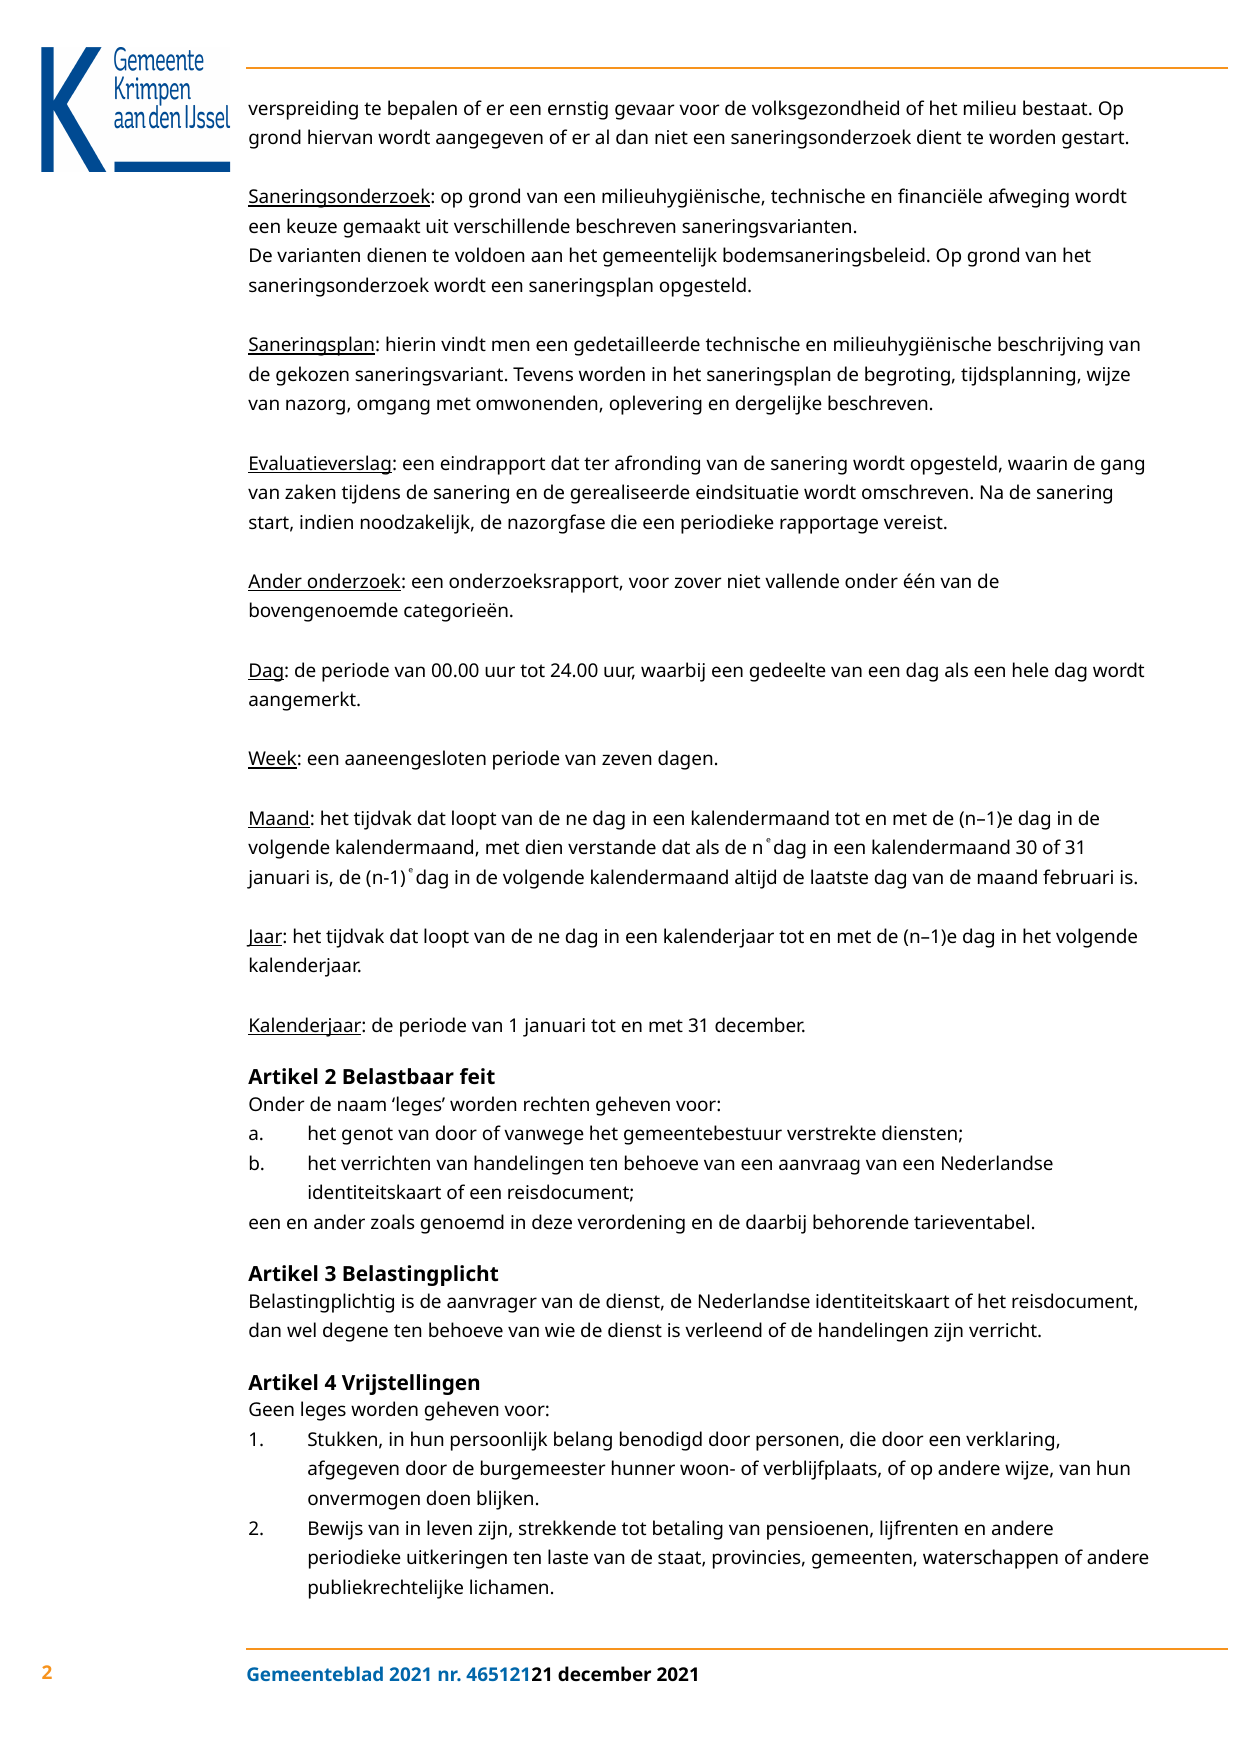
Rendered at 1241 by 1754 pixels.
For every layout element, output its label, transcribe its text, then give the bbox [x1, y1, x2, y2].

text Artikel 3 Belastingplicht [248, 1259, 1152, 1288]
text Geen leges worden geheven voor: [248, 1396, 1152, 1422]
text Evaluatieverslag: een eindrapport dat ter afronding van de sanering wordt opgesteld, waarin de gang van zaken tijdens de sanering en de gerealiseerde eindsituatie wordt omschreven. Na de sanering start, indien noodzakelijk, de nazorgfase die een periodieke rapportage vereist. [248, 450, 1152, 535]
text Belastingplichtig is de aanvrager van de dienst, de Nederlandse identiteitskaart of het reisdocument, dan wel degene ten behoeve van wie de dienst is verleend of de handelingen zijn verricht. [248, 1288, 1152, 1343]
text Ander onderzoek: een onderzoeksrapport, voor zover niet vallende onder één van de bovengenoemde categorieën. [248, 568, 1152, 623]
text Maand: het tijdvak dat loopt van de ne dag in een kalendermaand tot en met de (n–1)e dag in de volgende kalendermaand, met dien verstande dat als de n ͤ dag in een kalendermaand 30 of 31 januari is, de (n-1) ͤ dag in de volgende kalendermaand altijd de laatste dag van de maand februari is. [248, 805, 1152, 890]
text Artikel 4 Vrijstellingen [248, 1368, 1152, 1396]
text Saneringsplan: hierin vindt men een gedetailleerde technische en milieuhygiënische beschrijving van de gekozen saneringsvariant. Tevens worden in het saneringsplan de begroting, tijdsplanning, wijze van nazorg, omgang met omwonenden, oplevering en dergelijke beschreven. [248, 331, 1152, 416]
list Stukken, in hun persoonlijk belang benodigd door personen, die door een verklaring, afgegeven door de burgemeester hunner woon- of verblijfplaats, of op andere wijze, van hun onvermogen doen blijken. [248, 1426, 1152, 1511]
list het verrichten van handelingen ten behoeve van een aanvraag van een Nederlandse identiteitskaart of een reisdocument; [248, 1150, 1152, 1205]
text verspreiding te bepalen of er een ernstig gevaar voor de volksgezondheid of het milieu bestaat. Op grond hiervan wordt aangegeven of er al dan niet een saneringsonderzoek dient te worden gestart. [248, 95, 1152, 150]
list het genot van door of vanwege het gemeentebestuur verstrekte diensten; [248, 1120, 1152, 1146]
text Dag: de periode van 00.00 uur tot 24.00 uur, waarbij een gedeelte van een dag als een hele dag wordt aangemerkt. [248, 657, 1152, 712]
text Artikel 2 Belastbaar feit [248, 1062, 1152, 1091]
text Jaar: het tijdvak dat loopt van de ne dag in een kalenderjaar tot en met de (n–1)e dag in het volgende kalenderjaar. [248, 923, 1152, 978]
list Bewijs van in leven zijn, strekkende tot betaling van pensioenen, lijfrenten en andere periodieke uitkeringen ten laste van de staat, provincies, gemeenten, waterschappen of andere publiekrechtelijke lichamen. [248, 1515, 1152, 1599]
text een en ander zoals genoemd in deze verordening en de daarbij behorende tarieventabel. [248, 1209, 1152, 1235]
text Week: een aaneengesloten periode van zeven dagen. [248, 746, 1152, 771]
text Saneringsonderzoek: op grond van een milieuhygiënische, technische en financiële afweging wordt een keuze gemaakt uit verschillende beschreven saneringsvarianten. [248, 183, 1152, 239]
text Onder de naam ‘leges’ worden rechten geheven voor: [248, 1091, 1152, 1116]
picture [41, 47, 231, 172]
text De varianten dienen te voldoen aan het gemeentelijk bodemsaneringsbeleid. Op grond van het saneringsonderzoek wordt een saneringsplan opgesteld. [248, 243, 1152, 298]
text Kalenderjaar: de periode van 1 januari tot en met 31 december. [248, 1012, 1152, 1038]
